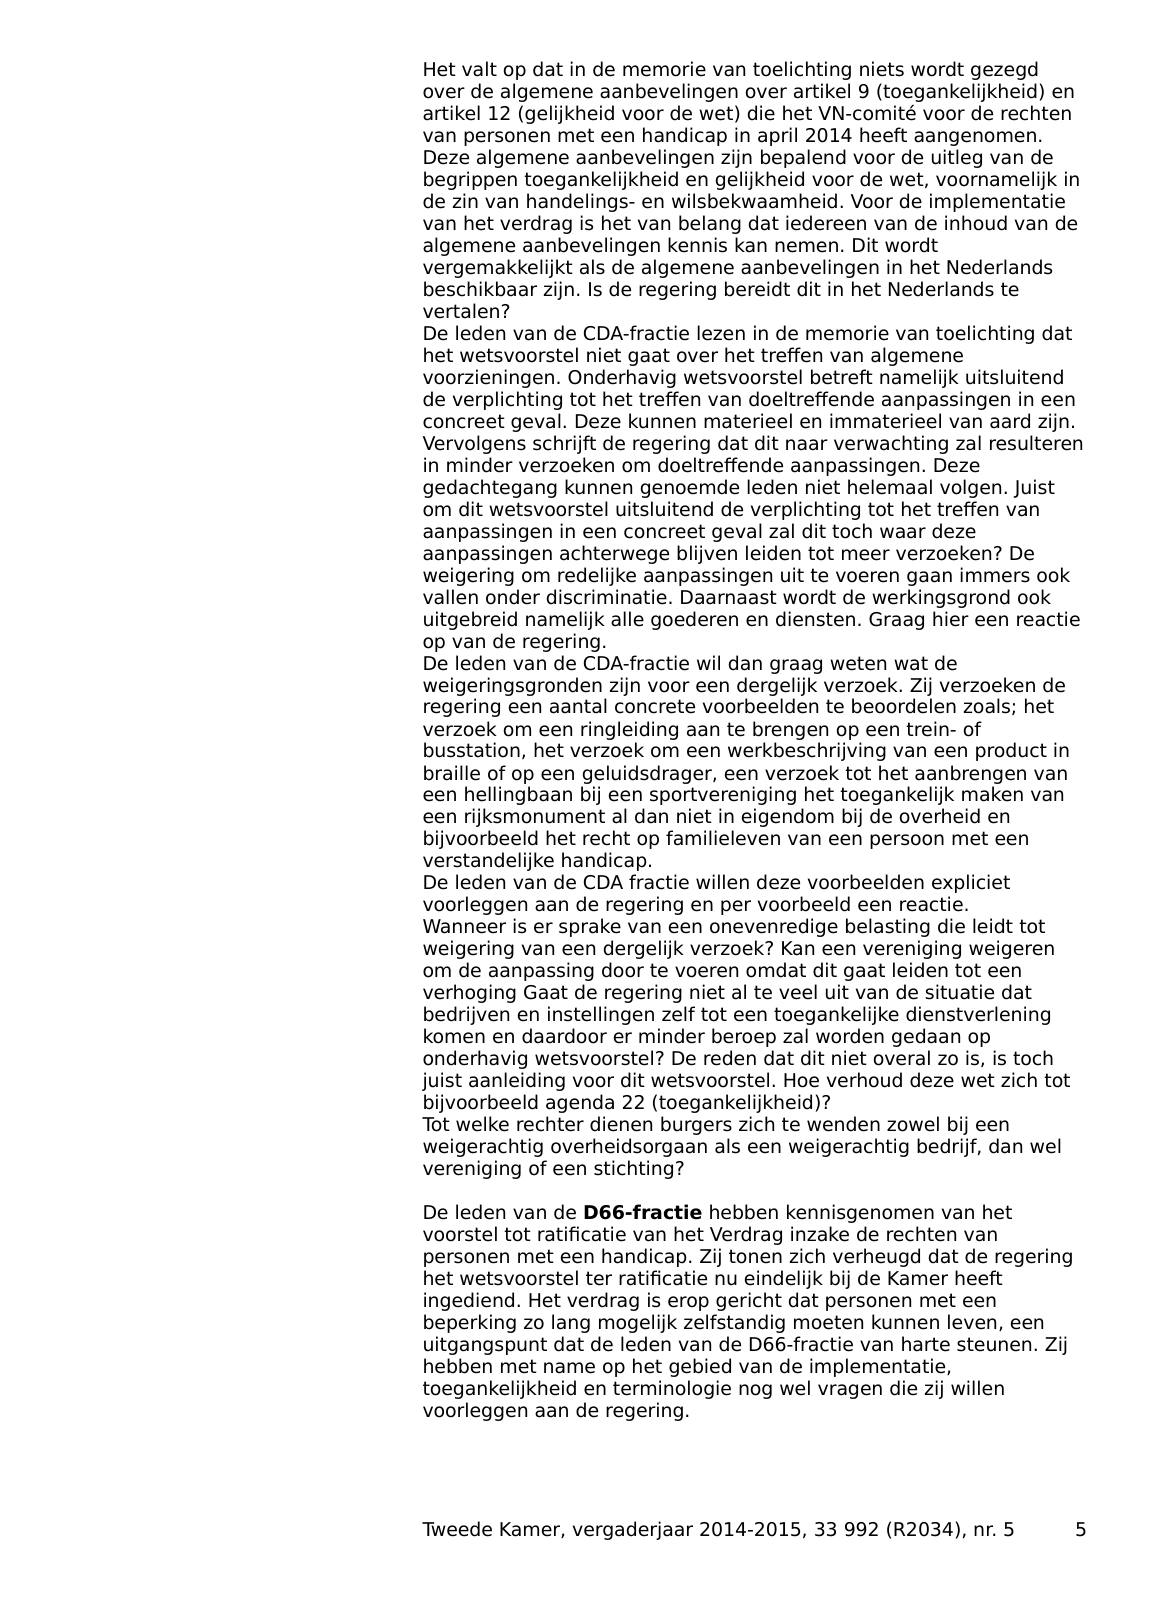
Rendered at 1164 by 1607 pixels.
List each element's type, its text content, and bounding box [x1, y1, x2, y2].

text Het valt op dat in de memorie van toelichting niets wordt gezegd over de algemene aanbevelingen over artikel 9 (toegankelijkheid) en artikel 12 (gelijkheid voor de wet) die het VN-comité voor de rechten van personen met een handicap in april 2014 heeft aangenomen. Deze algemene aanbevelingen zijn bepalend voor de uitleg van de begrippen toegankelijkheid en gelijkheid voor de wet, voornamelijk in de zin van handelings- en wilsbekwaamheid. Voor de implementatie van het verdrag is het van belang dat iedereen van de inhoud van de algemene aanbevelingen kennis kan nemen. Dit wordt vergemakkelijkt als de algemene aanbevelingen in het Nederlands beschikbaar zijn. Is de regering bereidt dit in het Nederlands te vertalen? [422, 59, 1087, 323]
text De leden van de CDA fractie willen deze voorbeelden expliciet voorleggen aan de regering en per voorbeeld een reactie. [422, 872, 1087, 916]
text De leden van de CDA-fractie lezen in de memorie van toelichting dat het wetsvoorstel niet gaat over het treffen van algemene voorzieningen. Onderhavig wetsvoorstel betreft namelijk uitsluitend de verplichting tot het treffen van doeltreffende aanpassingen in een concreet geval. Deze kunnen materieel en immaterieel van aard zijn. Vervolgens schrijft de regering dat dit naar verwachting zal resulteren in minder verzoeken om doeltreffende aanpassingen. Deze gedachtegang kunnen genoemde leden niet helemaal volgen. Juist om dit wetsvoorstel uitsluitend de verplichting tot het treffen van aanpassingen in een concreet geval zal dit toch waar deze aanpassingen achterwege blijven leiden tot meer verzoeken? De weigering om redelijke aanpassingen uit te voeren gaan immers ook vallen onder discriminatie. Daarnaast wordt de werkingsgrond ook uitgebreid namelijk alle goederen en diensten. Graag hier een reactie op van de regering. [422, 323, 1087, 652]
text De leden van de CDA-fractie wil dan graag weten wat de weigeringsgronden zijn voor een dergelijk verzoek. Zij verzoeken de regering een aantal concrete voorbeelden te beoordelen zoals; het verzoek om een ringleiding aan te brengen op een trein- of busstation, het verzoek om een werkbeschrijving van een product in braille of op een geluidsdrager, een verzoek tot het aanbrengen van een hellingbaan bij een sportvereniging het toegankelijk maken van een rijksmonument al dan niet in eigendom bij de overheid en bijvoorbeeld het recht op familieleven van een persoon met een verstandelijke handicap. [422, 652, 1087, 872]
text De leden van de D66-fractie hebben kennisgenomen van het voorstel tot ratificatie van het Verdrag inzake de rechten van personen met een handicap. Zij tonen zich verheugd dat de regering het wetsvoorstel ter ratificatie nu eindelijk bij de Kamer heeft ingediend. Het verdrag is erop gericht dat personen met een beperking zo lang mogelijk zelfstandig moeten kunnen leven, een uitgangspunt dat de leden van de D66-fractie van harte steunen. Zij hebben met name op het gebied van de implementatie, toegankelijkheid en terminologie nog wel vragen die zij willen voorleggen aan de regering. [422, 1202, 1087, 1422]
text Tot welke rechter dienen burgers zich te wenden zowel bij een weigerachtig overheidsorgaan als een weigerachtig bedrijf, dan wel vereniging of een stichting? [422, 1114, 1087, 1180]
text Wanneer is er sprake van een onevenredige belasting die leidt tot weigering van een dergelijk verzoek? Kan een vereniging weigeren om de aanpassing door te voeren omdat dit gaat leiden tot een verhoging Gaat de regering niet al te veel uit van de situatie dat bedrijven en instellingen zelf tot een toegankelijke dienstverlening komen en daardoor er minder beroep zal worden gedaan op onderhavig wetsvoorstel? De reden dat dit niet overal zo is, is toch juist aanleiding voor dit wetsvoorstel. Hoe verhoud deze wet zich tot bijvoorbeeld agenda 22 (toegankelijkheid)? [422, 916, 1087, 1114]
